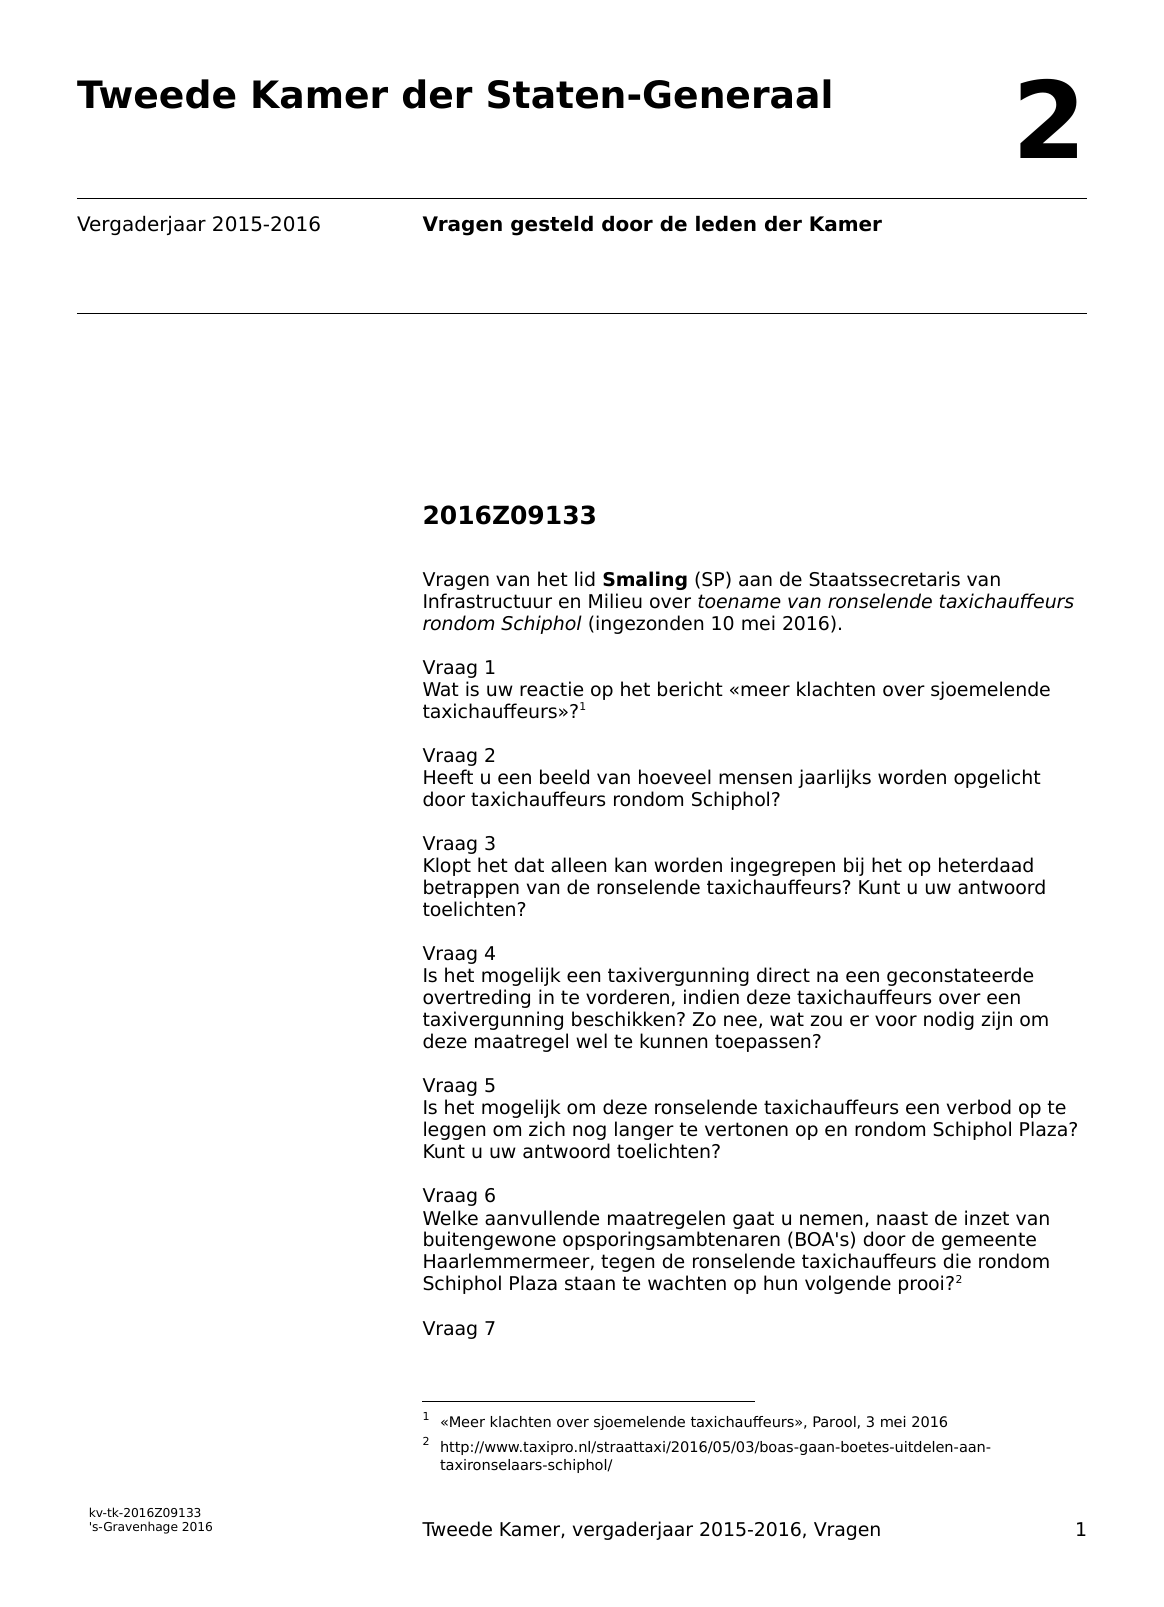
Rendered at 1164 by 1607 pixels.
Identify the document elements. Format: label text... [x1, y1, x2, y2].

table_header Tweede Kamer der Staten-Generaal [77, 59, 886, 198]
text Is het mogelijk een taxivergunning direct na een geconstateerde overtreding in te vorderen, indien deze taxichauffeurs over een taxivergunning beschikken? Zo nee, wat zou er voor nodig zijn om deze maatregel wel te kunnen toepassen? [422, 965, 1087, 1053]
text kv-tk-2016Z09133 [88, 1506, 323, 1520]
text Wat is uw reactie op het bericht «meer klachten over sjoemelende taxichauffeurs»? [422, 679, 1087, 723]
text Vraag 4 [422, 943, 1087, 965]
text Vraag 3 [422, 833, 1087, 855]
text Vragen van het lid Smaling (SP) aan de Staatssecretaris van Infrastructuur en Milieu over toename van ronselende taxichauffeurs rondom Schiphol (ingezonden 10 mei 2016). [422, 569, 1087, 635]
text Vraag 2 [422, 745, 1087, 767]
text http://www.taxipro.nl/straattaxi/2016/05/03/boas-gaan-boetes-uitdelen-aan-taxironselaars-schiphol/ [422, 1435, 1087, 1474]
text Vraag 1 [422, 657, 1087, 679]
text Vraag 7 [422, 1317, 1087, 1339]
text 2016Z09133 [422, 501, 1087, 531]
text Heeft u een beeld van hoeveel mensen jaarlijks worden opgelicht door taxichauffeurs rondom Schiphol? [422, 767, 1087, 811]
text Klopt het dat alleen kan worden ingegrepen bij het op heterdaad betrappen van de ronselende taxichauffeurs? Kunt u uw antwoord toelichten? [422, 855, 1087, 921]
text Vraag 6 [422, 1185, 1087, 1207]
text 's-Gravenhage 2016 [88, 1520, 323, 1534]
text «Meer klachten over sjoemelende taxichauffeurs», Parool, 3 mei 2016 [422, 1410, 1087, 1432]
table_cell Vragen gesteld door de leden der Kamer [422, 199, 1087, 313]
text Welke aanvullende maatregelen gaat u nemen, naast de inzet van buitengewone opsporingsambtenaren (BOA's) door de gemeente Haarlemmermeer, tegen de ronselende taxichauffeurs die rondom Schiphol Plaza staan te wachten op hun volgende prooi? [422, 1207, 1087, 1295]
text Vraag 5 [422, 1075, 1087, 1097]
table_header 2 [886, 59, 1087, 198]
table_cell Vergaderjaar 2015-2016 [77, 199, 422, 313]
text Is het mogelijk om deze ronselende taxichauffeurs een verbod op te leggen om zich nog langer te vertonen op en rondom Schiphol Plaza? Kunt u uw antwoord toelichten? [422, 1097, 1087, 1163]
